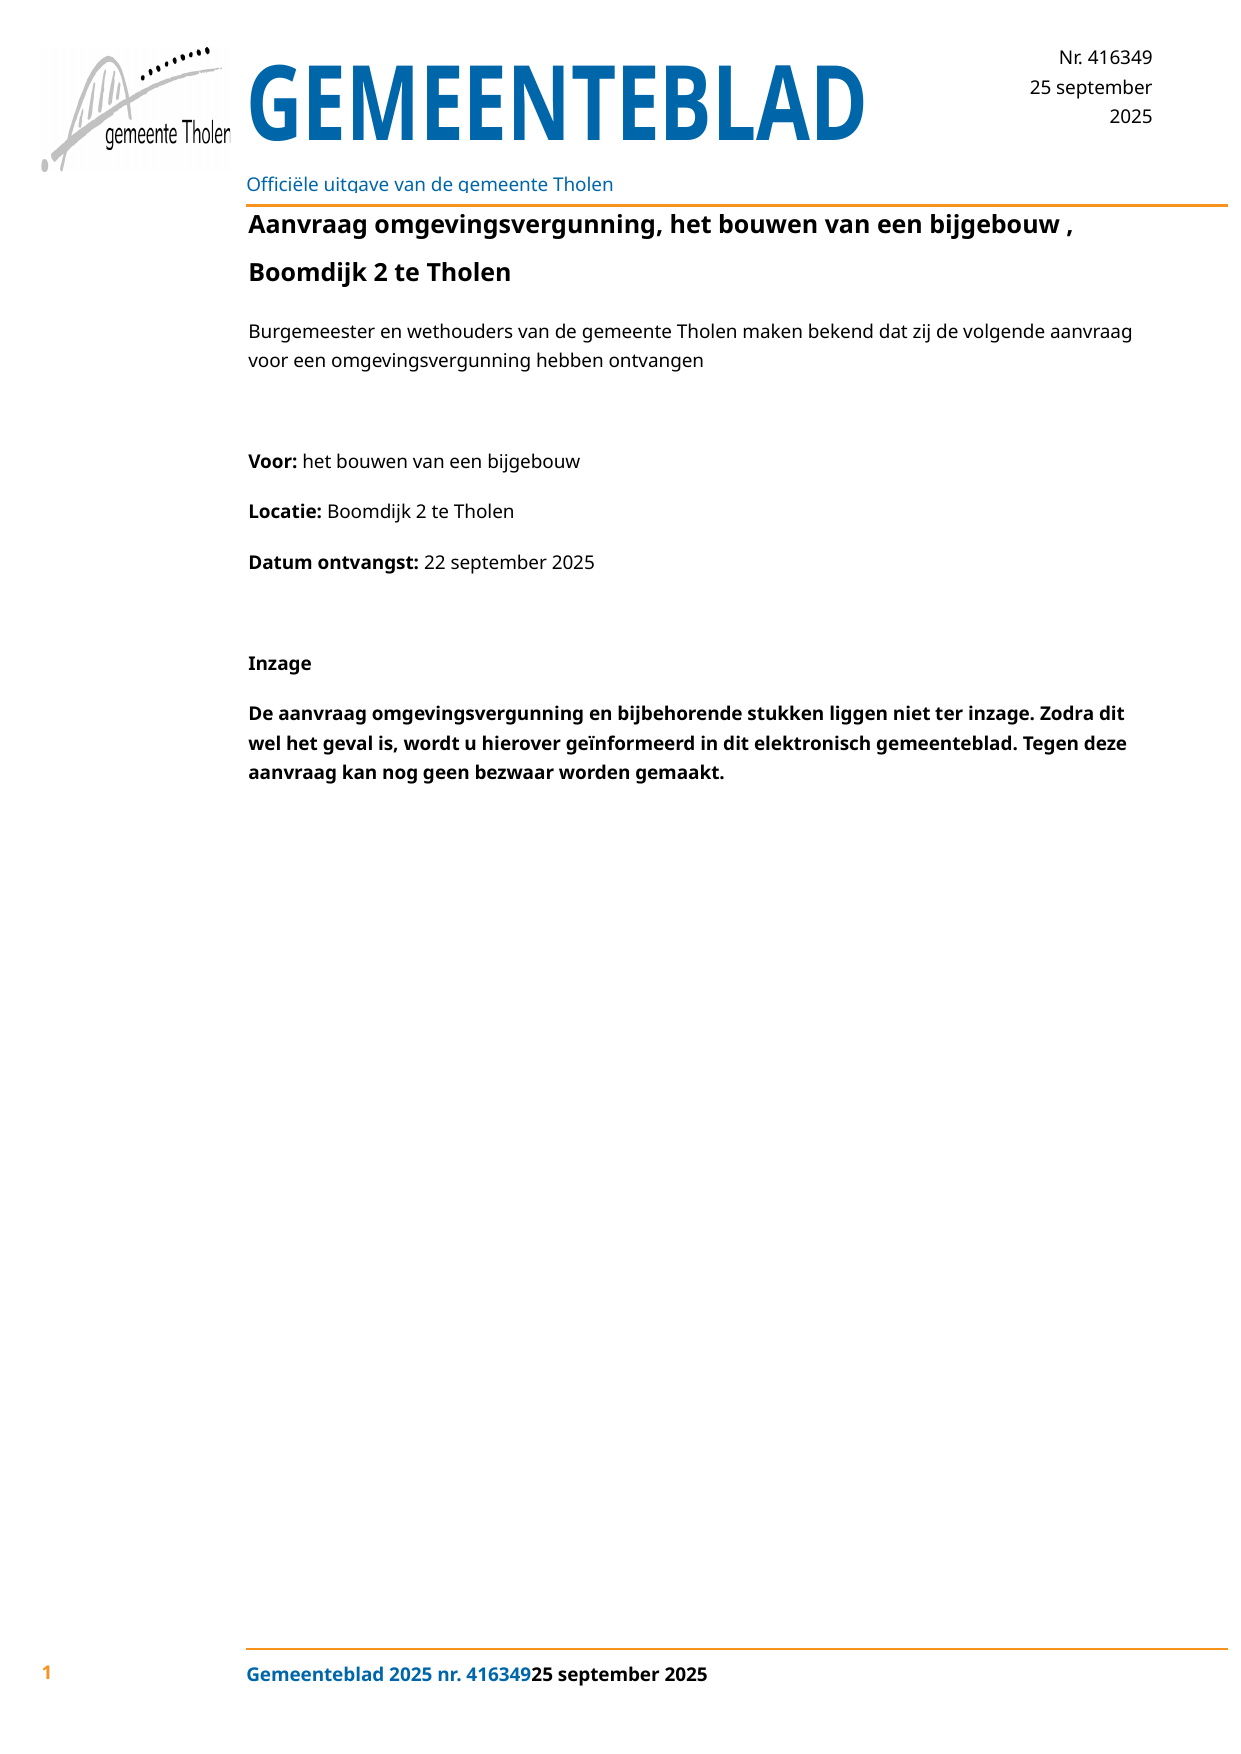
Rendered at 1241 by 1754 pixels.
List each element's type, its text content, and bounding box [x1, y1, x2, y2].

text De aanvraag omgevingsvergunning en bijbehorende stukken liggen niet ter inzage. Zodra dit wel het geval is, wordt u hierover geïnformeerd in dit elektronisch gemeenteblad. Tegen deze aanvraag kan nog geen bezwaar worden gemaakt. [248, 700, 1152, 785]
text Locatie: Boomdijk 2 te Tholen [248, 499, 1152, 524]
text Voor: het bouwen van een bijgebouw [248, 448, 1152, 474]
picture [41, 47, 231, 172]
text Inzage [248, 650, 1152, 676]
text Aanvraag omgevingsvergunning, het bouwen van een bijgebouw , Boomdijk 2 te Tholen [248, 207, 1152, 288]
text Datum ontvangst: 22 september 2025 [248, 549, 1152, 575]
text Burgemeester en wethouders van de gemeente Tholen maken bekend dat zij de volgende aanvraag voor een omgevingsvergunning hebben ontvangen [248, 318, 1152, 373]
